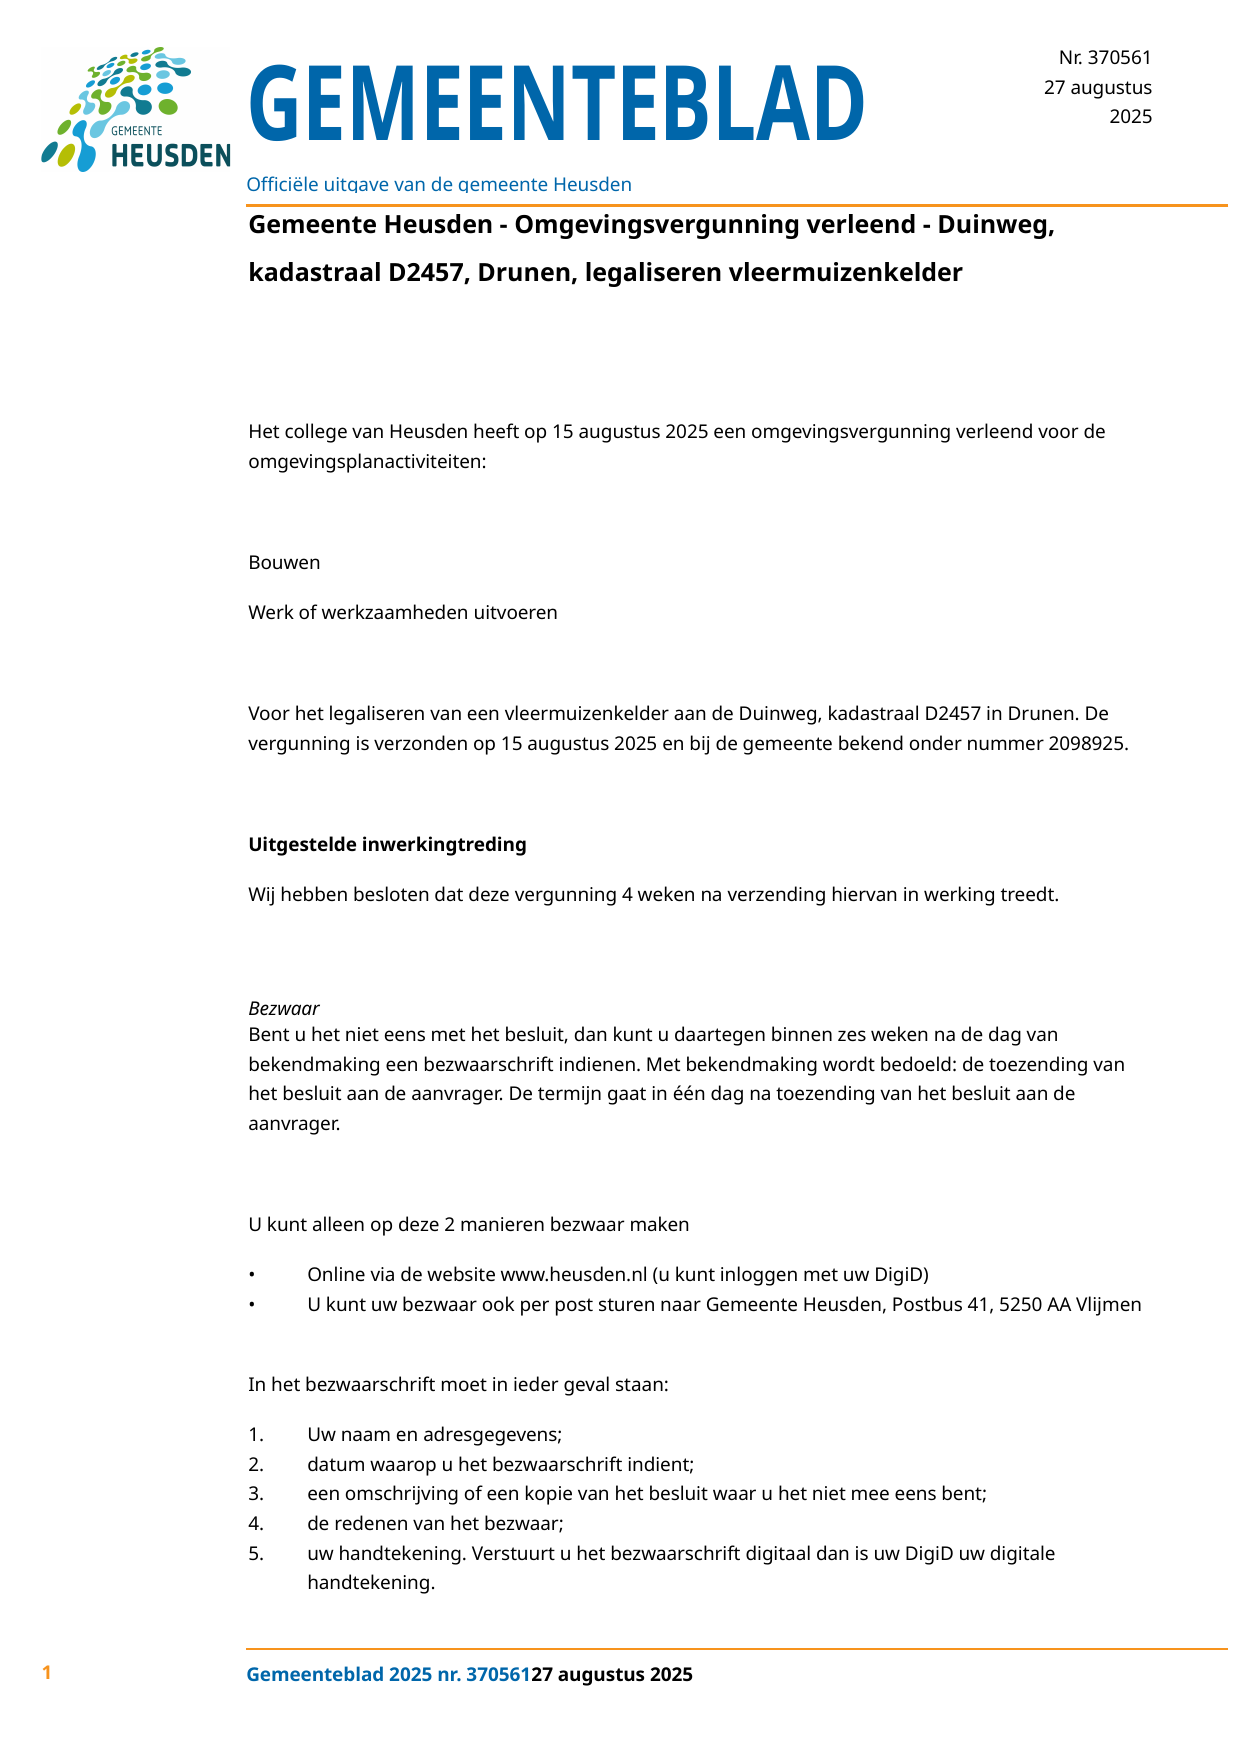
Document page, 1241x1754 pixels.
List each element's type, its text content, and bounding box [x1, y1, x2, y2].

text Het college van Heusden heeft op 15 augustus 2025 een omgevingsvergunning verleend voor de omgevingsplanactiviteiten: [248, 419, 1152, 474]
list uw handtekening. Verstuurt u het bezwaarschrift digitaal dan is uw DigiD uw digitale handtekening. [248, 1540, 1152, 1595]
list datum waarop u het bezwaarschrift indient; [248, 1451, 1152, 1477]
text Bouwen [248, 549, 1152, 575]
text Bent u het niet eens met het besluit, dan kunt u daartegen binnen zes weken na de dag van bekendmaking een bezwaarschrift indienen. Met bekendmaking wordt bedoeld: de toezending van het besluit aan de aanvrager. De termijn gaat in één dag na toezending van het besluit aan de aanvrager. [248, 1021, 1152, 1136]
picture [41, 47, 231, 172]
text Uitgestelde inwerkingtreding [248, 831, 1152, 857]
text Voor het legaliseren van een vleermuizenkelder aan de Duinweg, kadastraal D2457 in Drunen. De vergunning is verzonden op 15 augustus 2025 en bij de gemeente bekend onder nummer 2098925. [248, 700, 1152, 756]
text Bezwaar [248, 996, 1152, 1021]
list U kunt uw bezwaar ook per post sturen naar Gemeente Heusden, Postbus 41, 5250 AA Vlijmen [248, 1291, 1152, 1317]
text Wij hebben besloten dat deze vergunning 4 weken na verzending hiervan in werking treedt. [248, 881, 1152, 907]
text Werk of werkzaamheden uitvoeren [248, 599, 1152, 625]
list de redenen van het bezwaar; [248, 1510, 1152, 1536]
text U kunt alleen op deze 2 manieren bezwaar maken [248, 1211, 1152, 1237]
list Uw naam en adresgegevens; [248, 1421, 1152, 1447]
text In het bezwaarschrift moet in ieder geval staan: [248, 1371, 1152, 1397]
text Gemeente Heusden - Omgevingsvergunning verleend - Duinweg, kadastraal D2457, Drunen, legaliseren vleermuizenkelder [248, 207, 1152, 288]
list een omschrijving of een kopie van het besluit waar u het niet mee eens bent; [248, 1481, 1152, 1506]
list Online via de website www.heusden.nl (u kunt inloggen met uw DigiD) [248, 1261, 1152, 1287]
